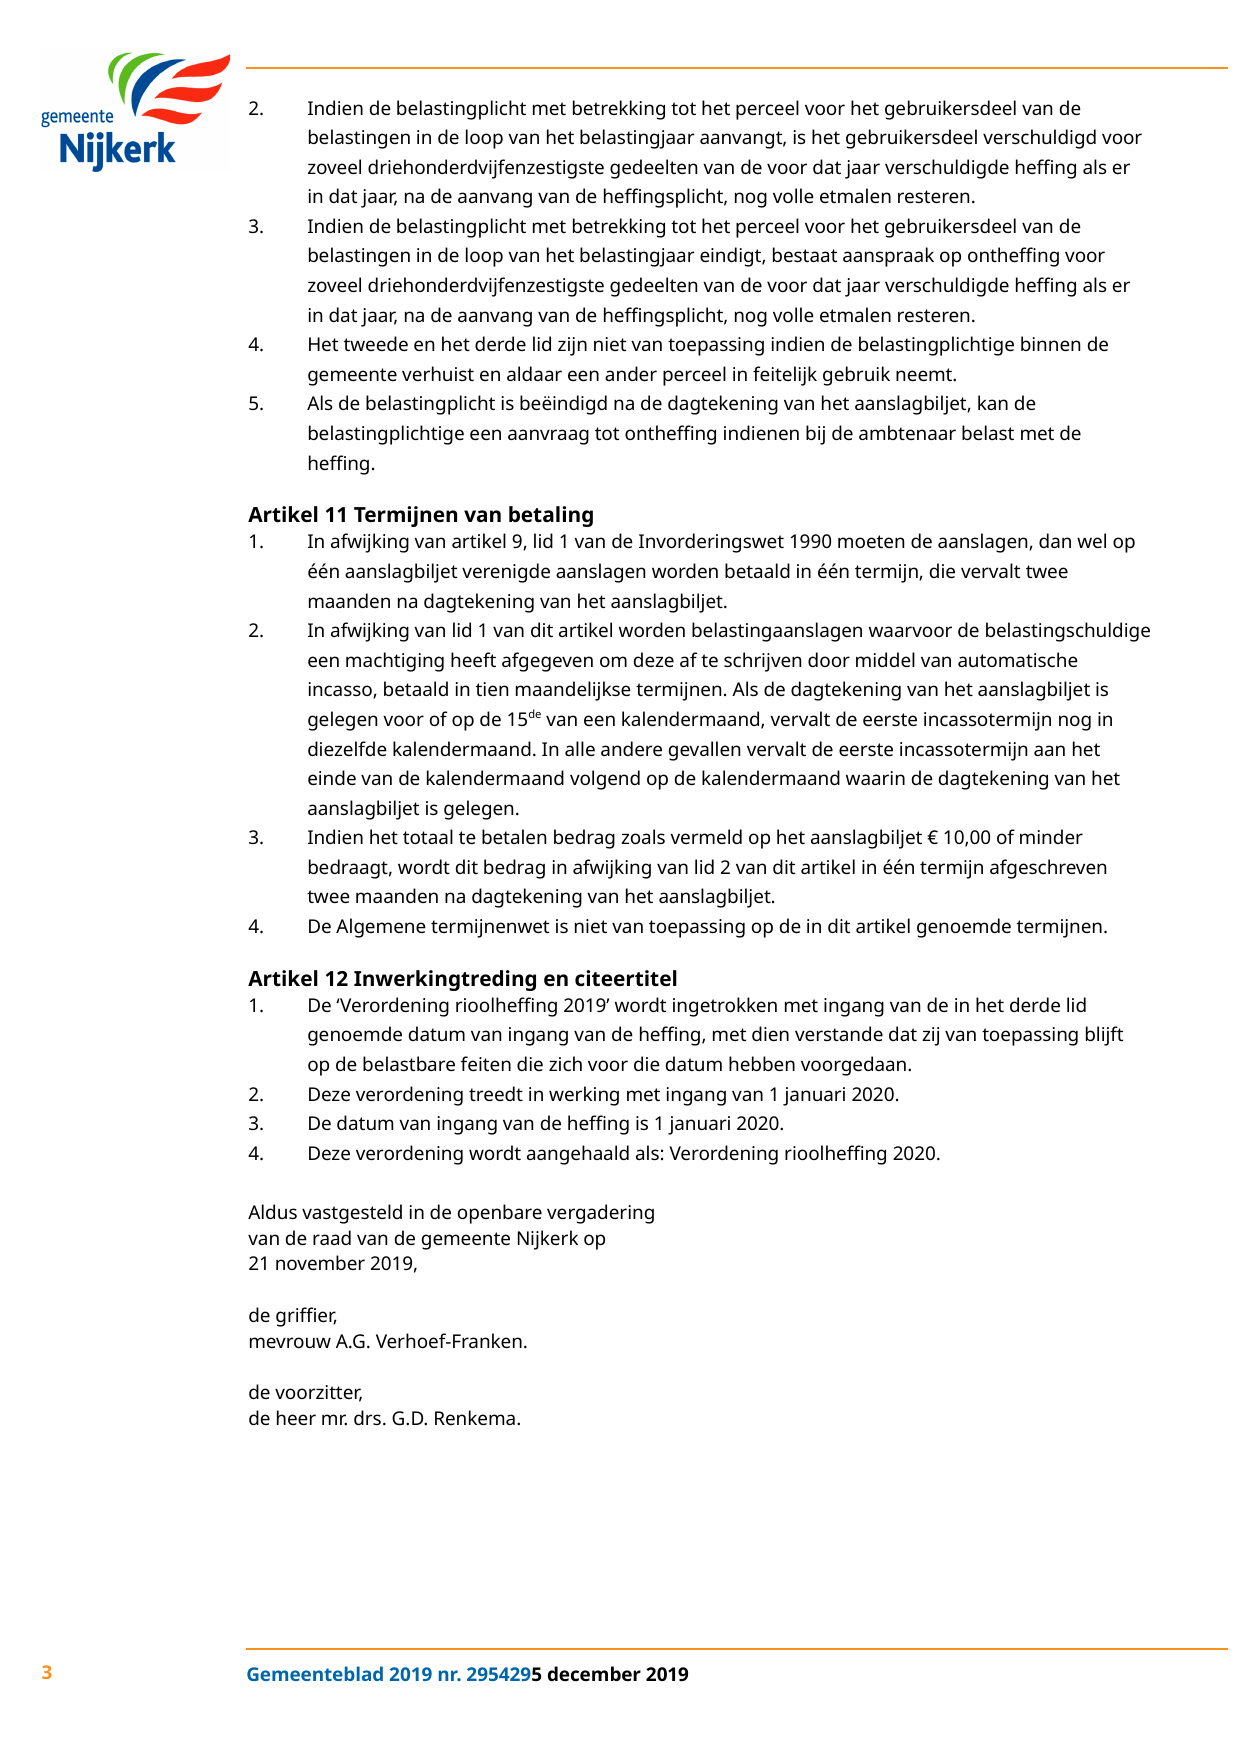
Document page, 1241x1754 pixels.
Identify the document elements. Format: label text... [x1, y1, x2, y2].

list Deze verordening treedt in werking met ingang van 1 januari 2020. [248, 1081, 1152, 1107]
list Indien het totaal te betalen bedrag zoals vermeld op het aanslagbiljet € 10,00 of minder bedraagt, wordt dit bedrag in afwijking van lid 2 van dit artikel in één termijn afgeschreven twee maanden na dagtekening van het aanslagbiljet. [248, 824, 1152, 909]
list Deze verordening wordt aangehaald als: Verordening rioolheffing 2020. [248, 1140, 1152, 1166]
list In afwijking van lid 1 van dit artikel worden belastingaanslagen waarvoor de belastingschuldige een machtiging heeft afgegeven om deze af te schrijven door middel van automatische incasso, betaald in tien maandelijkse termijnen. Als de dagtekening van het aanslagbiljet is gelegen voor of op de 15de van een kalendermaand, vervalt de eerste incassotermijn nog in diezelfde kalendermaand. In alle andere gevallen vervalt de eerste incassotermijn aan het einde van de kalendermaand volgend op de kalendermaand waarin de dagtekening van het aanslagbiljet is gelegen. [248, 617, 1152, 821]
text van de raad van de gemeente Nijkerk op [248, 1225, 1152, 1251]
text Artikel 12 Inwerkingtreding en citeertitel [248, 964, 1152, 992]
text de voorzitter, [248, 1379, 1152, 1405]
text 21 november 2019, [248, 1251, 1152, 1276]
list Indien de belastingplicht met betrekking tot het perceel voor het gebruikersdeel van de belastingen in de loop van het belastingjaar eindigt, bestaat aanspraak op ontheffing voor zoveel driehonderdvijfenzestigste gedeelten van de voor dat jaar verschuldigde heffing als er in dat jaar, na de aanvang van de heffingsplicht, nog volle etmalen resteren. [248, 213, 1152, 328]
list De ‘Verordening rioolheffing 2019’ wordt ingetrokken met ingang van de in het derde lid genoemde datum van ingang van de heffing, met dien verstande dat zij van toepassing blijft op de belastbare feiten die zich voor die datum hebben voorgedaan. [248, 992, 1152, 1077]
text de griffier, [248, 1302, 1152, 1328]
list Indien de belastingplicht met betrekking tot het perceel voor het gebruikersdeel van de belastingen in de loop van het belastingjaar aanvangt, is het gebruikersdeel verschuldigd voor zoveel driehonderdvijfenzestigste gedeelten van de voor dat jaar verschuldigde heffing als er in dat jaar, na de aanvang van de heffingsplicht, nog volle etmalen resteren. [248, 95, 1152, 209]
list De datum van ingang van de heffing is 1 januari 2020. [248, 1110, 1152, 1136]
list Als de belastingplicht is beëindigd na de dagtekening van het aanslagbiljet, kan de belastingplichtige een aanvraag tot ontheffing indienen bij de ambtenaar belast met de heffing. [248, 391, 1152, 476]
text Artikel 11 Termijnen van betaling [248, 500, 1152, 529]
picture [41, 47, 231, 172]
text mevrouw A.G. Verhoef-Franken. [248, 1328, 1152, 1353]
text de heer mr. drs. G.D. Renkema. [248, 1405, 1152, 1431]
list De Algemene termijnenwet is niet van toepassing op de in dit artikel genoemde termijnen. [248, 913, 1152, 939]
list Het tweede en het derde lid zijn niet van toepassing indien de belastingplichtige binnen de gemeente verhuist en aldaar een ander perceel in feitelijk gebruik neemt. [248, 331, 1152, 387]
text Aldus vastgesteld in de openbare vergadering [248, 1199, 1152, 1225]
list In afwijking van artikel 9, lid 1 van de Invorderingswet 1990 moeten de aanslagen, dan wel op één aanslagbiljet verenigde aanslagen worden betaald in één termijn, die vervalt twee maanden na dagtekening van het aanslagbiljet. [248, 529, 1152, 613]
